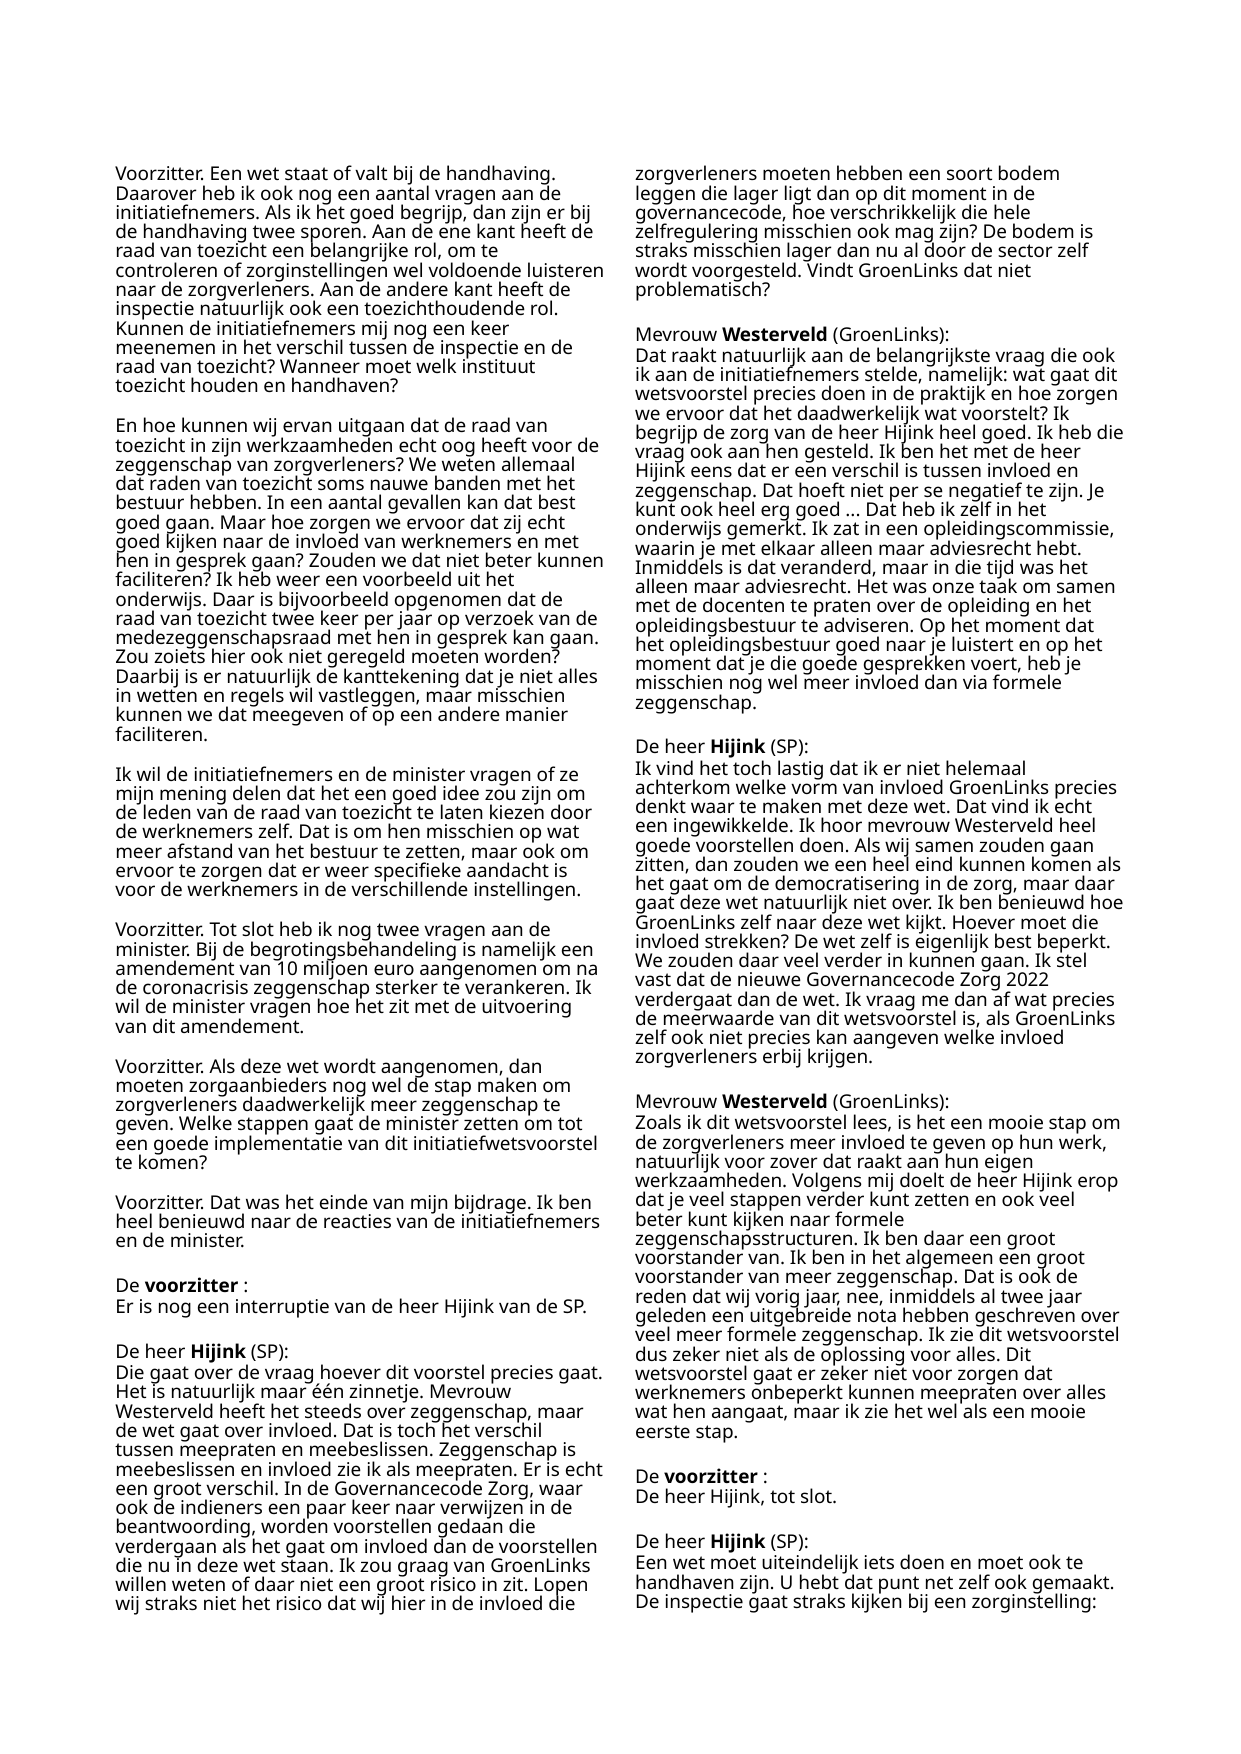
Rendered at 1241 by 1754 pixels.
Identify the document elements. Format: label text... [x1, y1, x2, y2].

text Mevrouw Westerveld (GroenLinks): [635, 1089, 1125, 1114]
text Ik vind het toch lastig dat ik er niet helemaal achterkom welke vorm van invloed GroenLinks precies denkt waar te maken met deze wet. Dat vind ik echt een ingewikkelde. Ik hoor mevrouw Westerveld heel goede voorstellen doen. Als wij samen zouden gaan zitten, dan zouden we een heel eind kunnen komen als het gaat om de democratisering in de zorg, maar daar gaat deze wet natuurlijk niet over. Ik ben benieuwd hoe GroenLinks zelf naar deze wet kijkt. Hoever moet die invloed strekken? De wet zelf is eigenlijk best beperkt. We zouden daar veel verder in kunnen gaan. Ik stel vast dat de nieuwe Governancecode Zorg 2022 verdergaat dan de wet. Ik vraag me dan af wat precies de meerwaarde van dit wetsvoorstel is, als GroenLinks zelf ook niet precies kan aangeven welke invloed zorgverleners erbij krijgen. [635, 759, 1125, 1068]
text zorgverleners moeten hebben een soort bodem leggen die lager ligt dan op dit moment in de governancecode, hoe verschrikkelijk die hele zelfregulering misschien ook mag zijn? De bodem is straks misschien lager dan nu al door de sector zelf wordt voorgesteld. Vindt GroenLinks dat niet problematisch? [635, 165, 1125, 300]
text De voorzitter : [115, 1273, 605, 1298]
text Ik wil de initiatiefnemers en de minister vragen of ze mijn mening delen dat het een goed idee zou zijn om de leden van de raad van toezicht te laten kiezen door de werknemers zelf. Dat is om hen misschien op wat meer afstand van het bestuur te zetten, maar ook om ervoor te zorgen dat er weer specifieke aandacht is voor de werknemers in de verschillende instellingen. [115, 766, 605, 901]
text En hoe kunnen wij ervan uitgaan dat de raad van toezicht in zijn werkzaamheden echt oog heeft voor de zeggenschap van zorgverleners? We weten allemaal dat raden van toezicht soms nauwe banden met het bestuur hebben. In een aantal gevallen kan dat best goed gaan. Maar hoe zorgen we ervoor dat zij echt goed kijken naar de invloed van werknemers en met hen in gesprek gaan? Zouden we dat niet beter kunnen faciliteren? Ik heb weer een voorbeeld uit het onderwijs. Daar is bijvoorbeeld opgenomen dat de raad van toezicht twee keer per jaar op verzoek van de medezeggenschapsraad met hen in gesprek kan gaan. Zou zoiets hier ook niet geregeld moeten worden? Daarbij is er natuurlijk de kanttekening dat je niet alles in wetten en regels wil vastleggen, maar misschien kunnen we dat meegeven of op een andere manier faciliteren. [115, 417, 605, 745]
text De heer Hijink (SP): [635, 734, 1125, 759]
text Er is nog een interruptie van de heer Hijink van de SP. [115, 1298, 605, 1318]
text Die gaat over de vraag hoever dit voorstel precies gaat. Het is natuurlijk maar één zinnetje. Mevrouw Westerveld heeft het steeds over zeggenschap, maar de wet gaat over invloed. Dat is toch het verschil tussen meepraten en meebeslissen. Zeggenschap is meebeslissen en invloed zie ik als meepraten. Er is echt een groot verschil. In de Governancecode Zorg, waar ook de indieners een paar keer naar verwijzen in de beantwoording, worden voorstellen gedaan die verdergaan als het gaat om invloed dan de voorstellen die nu in deze wet staan. Ik zou graag van GroenLinks willen weten of daar niet een groot risico in zit. Lopen wij straks niet het risico dat wij hier in de invloed die [115, 1364, 605, 1615]
text Zoals ik dit wetsvoorstel lees, is het een mooie stap om de zorgverleners meer invloed te geven op hun werk, natuurlijk voor zover dat raakt aan hun eigen werkzaamheden. Volgens mij doelt de heer Hijink erop dat je veel stappen verder kunt zetten en ook veel beter kunt kijken naar formele zeggenschapsstructuren. Ik ben daar een groot voorstander van. Ik ben in het algemeen een groot voorstander van meer zeggenschap. Dat is ook de reden dat wij vorig jaar, nee, inmiddels al twee jaar geleden een uitgebreide nota hebben geschreven over veel meer formele zeggenschap. Ik zie dit wetsvoorstel dus zeker niet als de oplossing voor alles. Dit wetsvoorstel gaat er zeker niet voor zorgen dat werknemers onbeperkt kunnen meepraten over alles wat hen aangaat, maar ik zie het wel als een mooie eerste stap. [635, 1114, 1125, 1442]
text Voorzitter. Tot slot heb ik nog twee vragen aan de minister. Bij de begrotingsbehandeling is namelijk een amendement van 10 miljoen euro aangenomen om na de coronacrisis zeggenschap sterker te verankeren. Ik wil de minister vragen hoe het zit met de uitvoering van dit amendement. [115, 921, 605, 1037]
text Voorzitter. Dat was het einde van mijn bijdrage. Ik ben heel benieuwd naar de reacties van de initiatiefnemers en de minister. [115, 1194, 605, 1252]
text Dat raakt natuurlijk aan de belangrijkste vraag die ook ik aan de initiatiefnemers stelde, namelijk: wat gaat dit wetsvoorstel precies doen in de praktijk en hoe zorgen we ervoor dat het daadwerkelijk wat voorstelt? Ik begrijp de zorg van de heer Hijink heel goed. Ik heb die vraag ook aan hen gesteld. Ik ben het met de heer Hijink eens dat er een verschil is tussen invloed en zeggenschap. Dat hoeft niet per se negatief te zijn. Je kunt ook heel erg goed ... Dat heb ik zelf in het onderwijs gemerkt. Ik zat in een opleidingscommissie, waarin je met elkaar alleen maar adviesrecht hebt. Inmiddels is dat veranderd, maar in die tijd was het alleen maar adviesrecht. Het was onze taak om samen met de docenten te praten over de opleiding en het opleidingsbestuur te adviseren. Op het moment dat het opleidingsbestuur goed naar je luistert en op het moment dat je die goede gesprekken voert, heb je misschien nog wel meer invloed dan via formele zeggenschap. [635, 347, 1125, 713]
text Een wet moet uiteindelijk iets doen en moet ook te handhaven zijn. U hebt dat punt net zelf ook gemaakt. De inspectie gaat straks kijken bij een zorginstelling: [635, 1554, 1125, 1612]
text De heer Hijink (SP): [635, 1529, 1125, 1554]
text Mevrouw Westerveld (GroenLinks): [635, 321, 1125, 347]
text Voorzitter. Als deze wet wordt aangenomen, dan moeten zorgaanbieders nog wel de stap maken om zorgverleners daadwerkelijk meer zeggenschap te geven. Welke stappen gaat de minister zetten om tot een goede implementatie van dit initiatiefwetsvoorstel te komen? [115, 1058, 605, 1173]
text De heer Hijink, tot slot. [635, 1488, 1125, 1508]
text De voorzitter : [635, 1463, 1125, 1488]
text De heer Hijink (SP): [115, 1338, 605, 1364]
text Voorzitter. Een wet staat of valt bij de handhaving. Daarover heb ik ook nog een aantal vragen aan de initiatiefnemers. Als ik het goed begrijp, dan zijn er bij de handhaving twee sporen. Aan de ene kant heeft de raad van toezicht een belangrijke rol, om te controleren of zorginstellingen wel voldoende luisteren naar de zorgverleners. Aan de andere kant heeft de inspectie natuurlijk ook een toezichthoudende rol. Kunnen de initiatiefnemers mij nog een keer meenemen in het verschil tussen de inspectie en de raad van toezicht? Wanneer moet welk instituut toezicht houden en handhaven? [115, 165, 605, 397]
